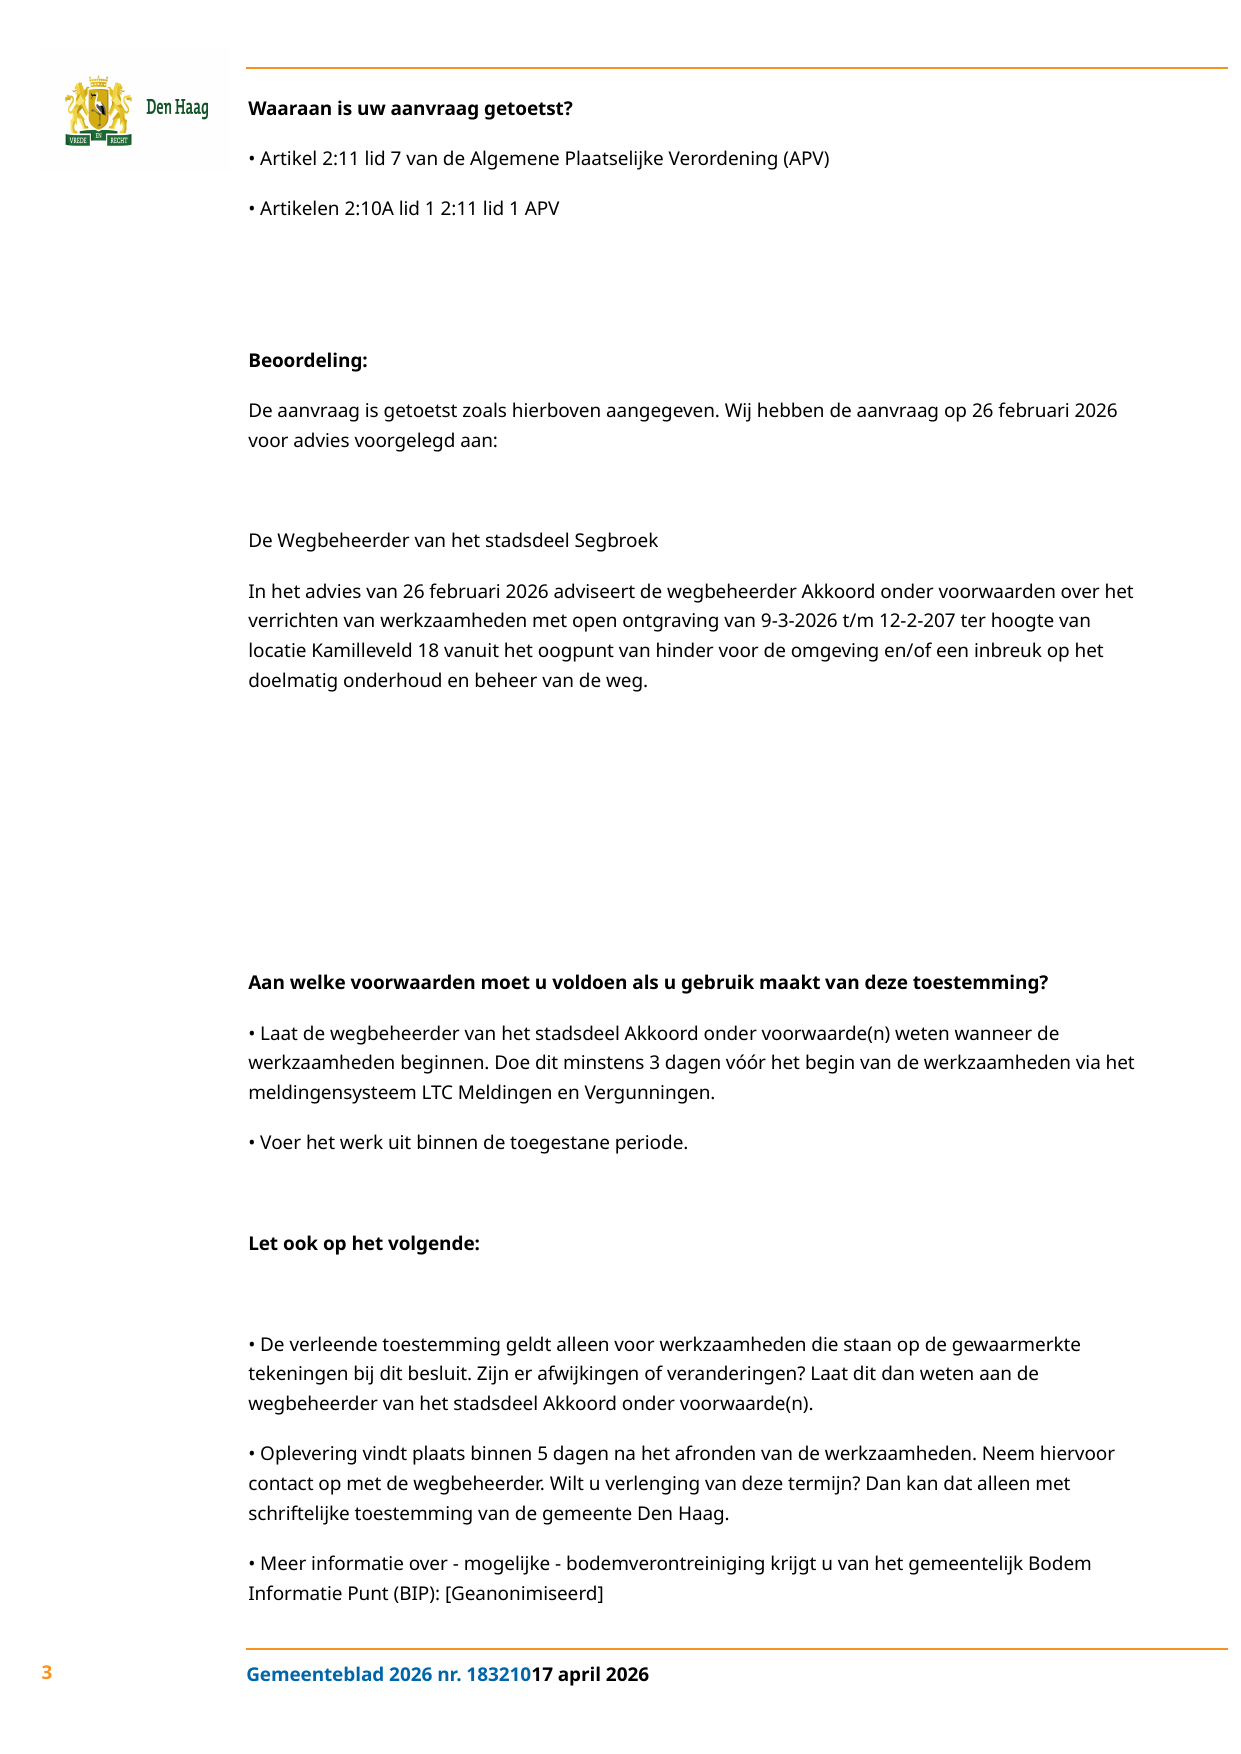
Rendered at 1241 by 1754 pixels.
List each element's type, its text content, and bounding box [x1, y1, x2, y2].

text In het advies van 26 februari 2026 adviseert de wegbeheerder Akkoord onder voorwaarden over het verrichten van werkzaamheden met open ontgraving van 9-3-2026 t/m 12-2-207 ter hoogte van locatie Kamilleveld 18 vanuit het oogpunt van hinder voor de omgeving en/of een inbreuk op het doelmatig onderhoud en beheer van de weg. [248, 578, 1152, 693]
text Let ook op het volgende: [248, 1230, 1152, 1256]
text • Laat de wegbeheerder van het stadsdeel Akkoord onder voorwaarde(n) weten wanneer de werkzaamheden beginnen. Doe dit minstens 3 dagen vóór het begin van de werkzaamheden via het meldingensysteem LTC Meldingen en Vergunningen. [248, 1020, 1152, 1105]
text Waaraan is uw aanvraag getoetst? [248, 95, 1152, 121]
picture [41, 47, 231, 172]
text • Artikelen 2:10A lid 1 2:11 lid 1 APV [248, 196, 1152, 221]
text De Wegbeheerder van het stadsdeel Segbroek [248, 528, 1152, 553]
text • Voer het werk uit binnen de toegestane periode. [248, 1129, 1152, 1155]
text • Artikel 2:11 lid 7 van de Algemene Plaatselijke Verordening (APV) [248, 145, 1152, 171]
text Aan welke voorwaarden moet u voldoen als u gebruik maakt van deze toestemming? [248, 969, 1152, 995]
text • Meer informatie over - mogelijke - bodemverontreiniging krijgt u van het gemeentelijk Bodem Informatie Punt (BIP): [Geanonimiseerd] [248, 1550, 1152, 1606]
text Beoordeling: [248, 347, 1152, 373]
text • Oplevering vindt plaats binnen 5 dagen na het afronden van de werkzaamheden. Neem hiervoor contact op met de wegbeheerder. Wilt u verlenging van deze termijn? Dan kan dat alleen met schriftelijke toestemming van de gemeente Den Haag. [248, 1441, 1152, 1526]
text • De verleende toestemming geldt alleen voor werkzaamheden die staan op de gewaarmerkte tekeningen bij dit besluit. Zijn er afwijkingen of veranderingen? Laat dit dan weten aan de wegbeheerder van het stadsdeel Akkoord onder voorwaarde(n). [248, 1331, 1152, 1416]
text De aanvraag is getoetst zoals hierboven aangegeven. Wij hebben de aanvraag op 26 februari 2026 voor advies voorgelegd aan: [248, 397, 1152, 453]
